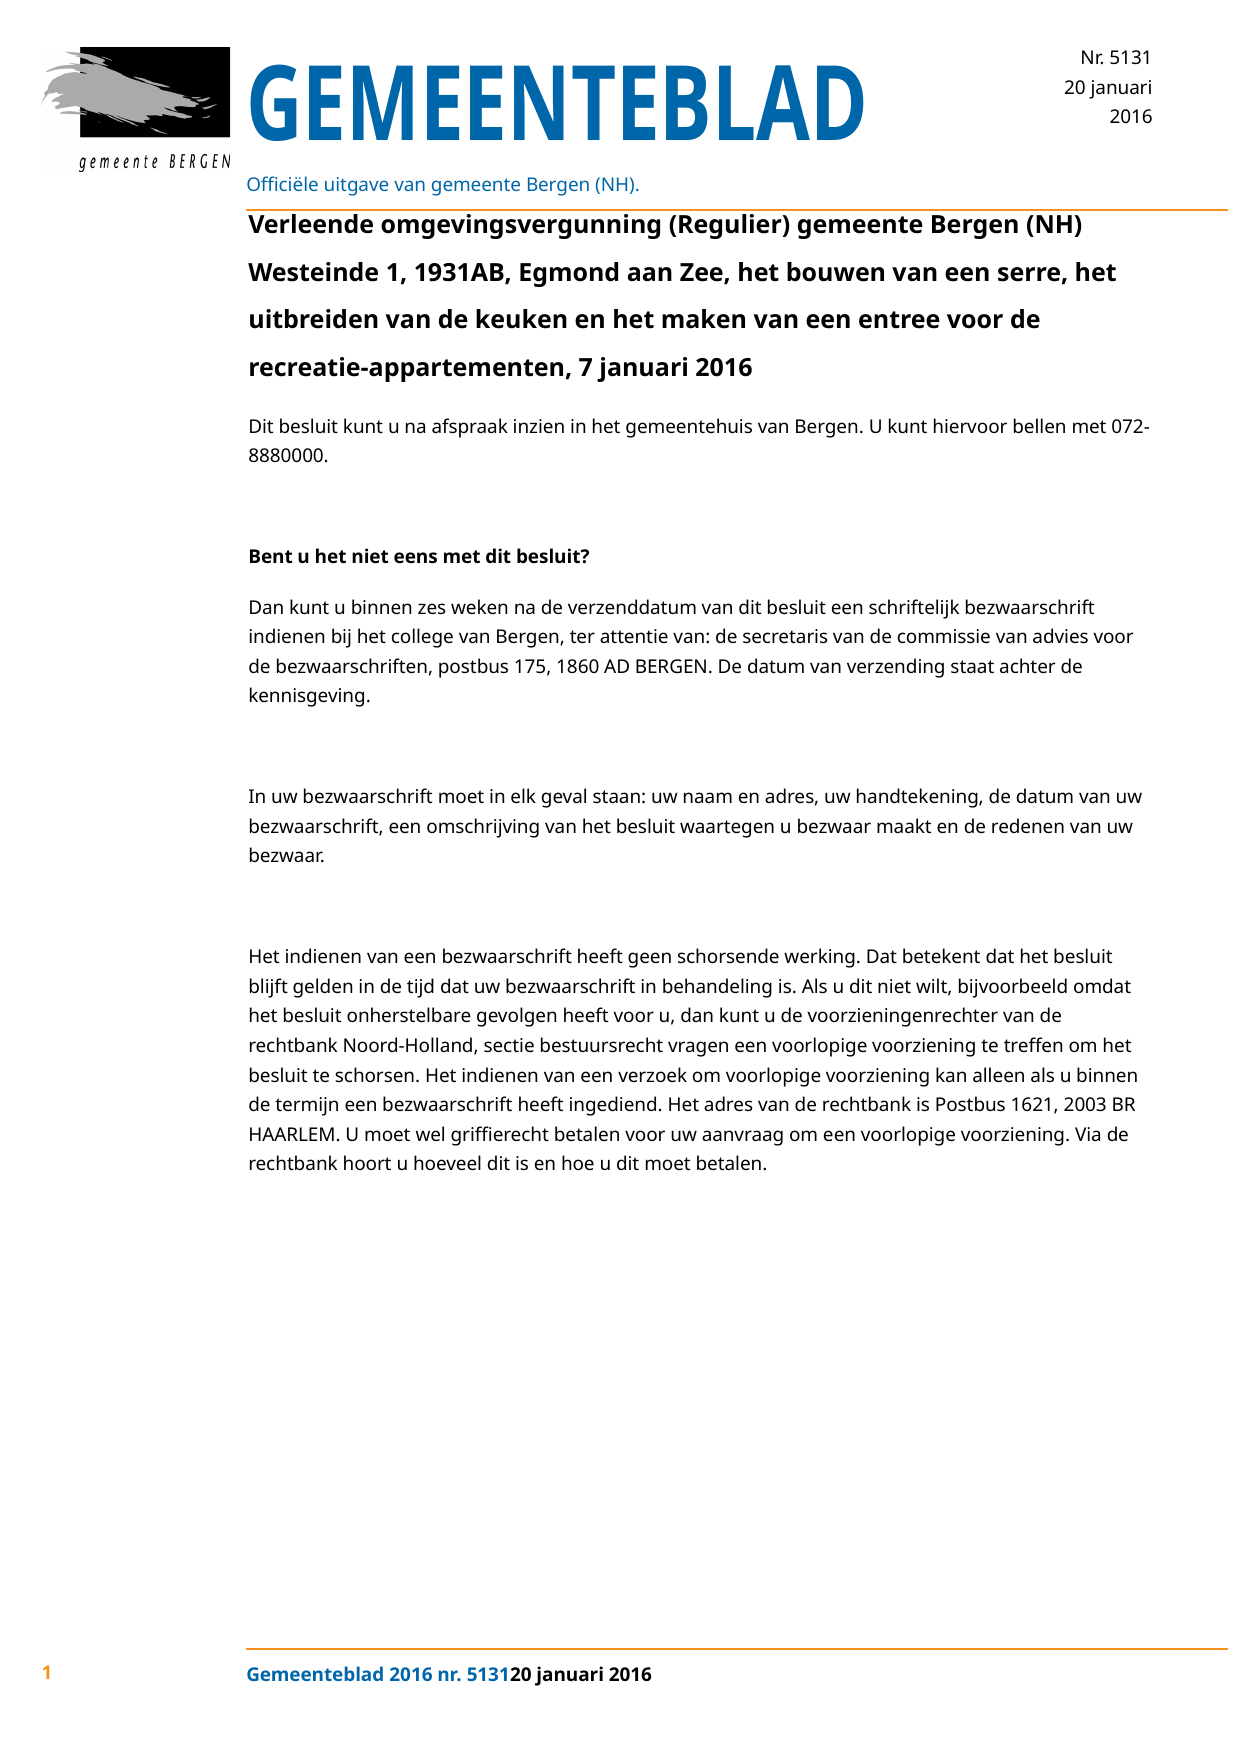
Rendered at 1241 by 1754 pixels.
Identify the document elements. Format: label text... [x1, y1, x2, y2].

text Verleende omgevingsvergunning (Regulier) gemeente Bergen (NH) Westeinde 1, 1931AB, Egmond aan Zee, het bouwen van een serre, het uitbreiden van de keuken en het maken van een entree voor de recreatie-appartementen, 7 januari 2016 [248, 211, 1152, 384]
text Het indienen van een bezwaarschrift heeft geen schorsende werking. Dat betekent dat het besluit blijft gelden in de tijd dat uw bezwaarschrift in behandeling is. Als u dit niet wilt, bijvoorbeeld omdat het besluit onherstelbare gevolgen heeft voor u, dan kunt u de voorzieningenrechter van de rechtbank Noord-Holland, sectie bestuursrecht vragen een voorlopige voorziening te treffen om het besluit te schorsen. Het indienen van een verzoek om voorlopige voorziening kan alleen als u binnen de termijn een bezwaarschrift heeft ingediend. Het adres van de rechtbank is Postbus 1621, 2003 BR HAARLEM. U moet wel griffierecht betalen voor uw aanvraag om een voorlopige voorziening. Via de rechtbank hoort u hoeveel dit is en hoe u dit moet betalen. [248, 943, 1152, 1176]
text Dit besluit kunt u na afspraak inzien in het gemeentehuis van Bergen. U kunt hiervoor bellen met 072-8880000. [248, 413, 1152, 468]
text Bent u het niet eens met dit besluit? [248, 543, 1152, 569]
text Dan kunt u binnen zes weken na de verzenddatum van dit besluit een schriftelijk bezwaarschrift indienen bij het college van Bergen, ter attentie van: de secretaris van de commissie van advies voor de bezwaarschriften, postbus 175, 1860 AD BERGEN. De datum van verzending staat achter de kennisgeving. [248, 594, 1152, 708]
picture [41, 47, 231, 172]
text In uw bezwaarschrift moet in elk geval staan: uw naam en adres, uw handtekening, de datum van uw bezwaarschrift, een omschrijving van het besluit waartegen u bezwaar maakt en de redenen van uw bezwaar. [248, 783, 1152, 868]
